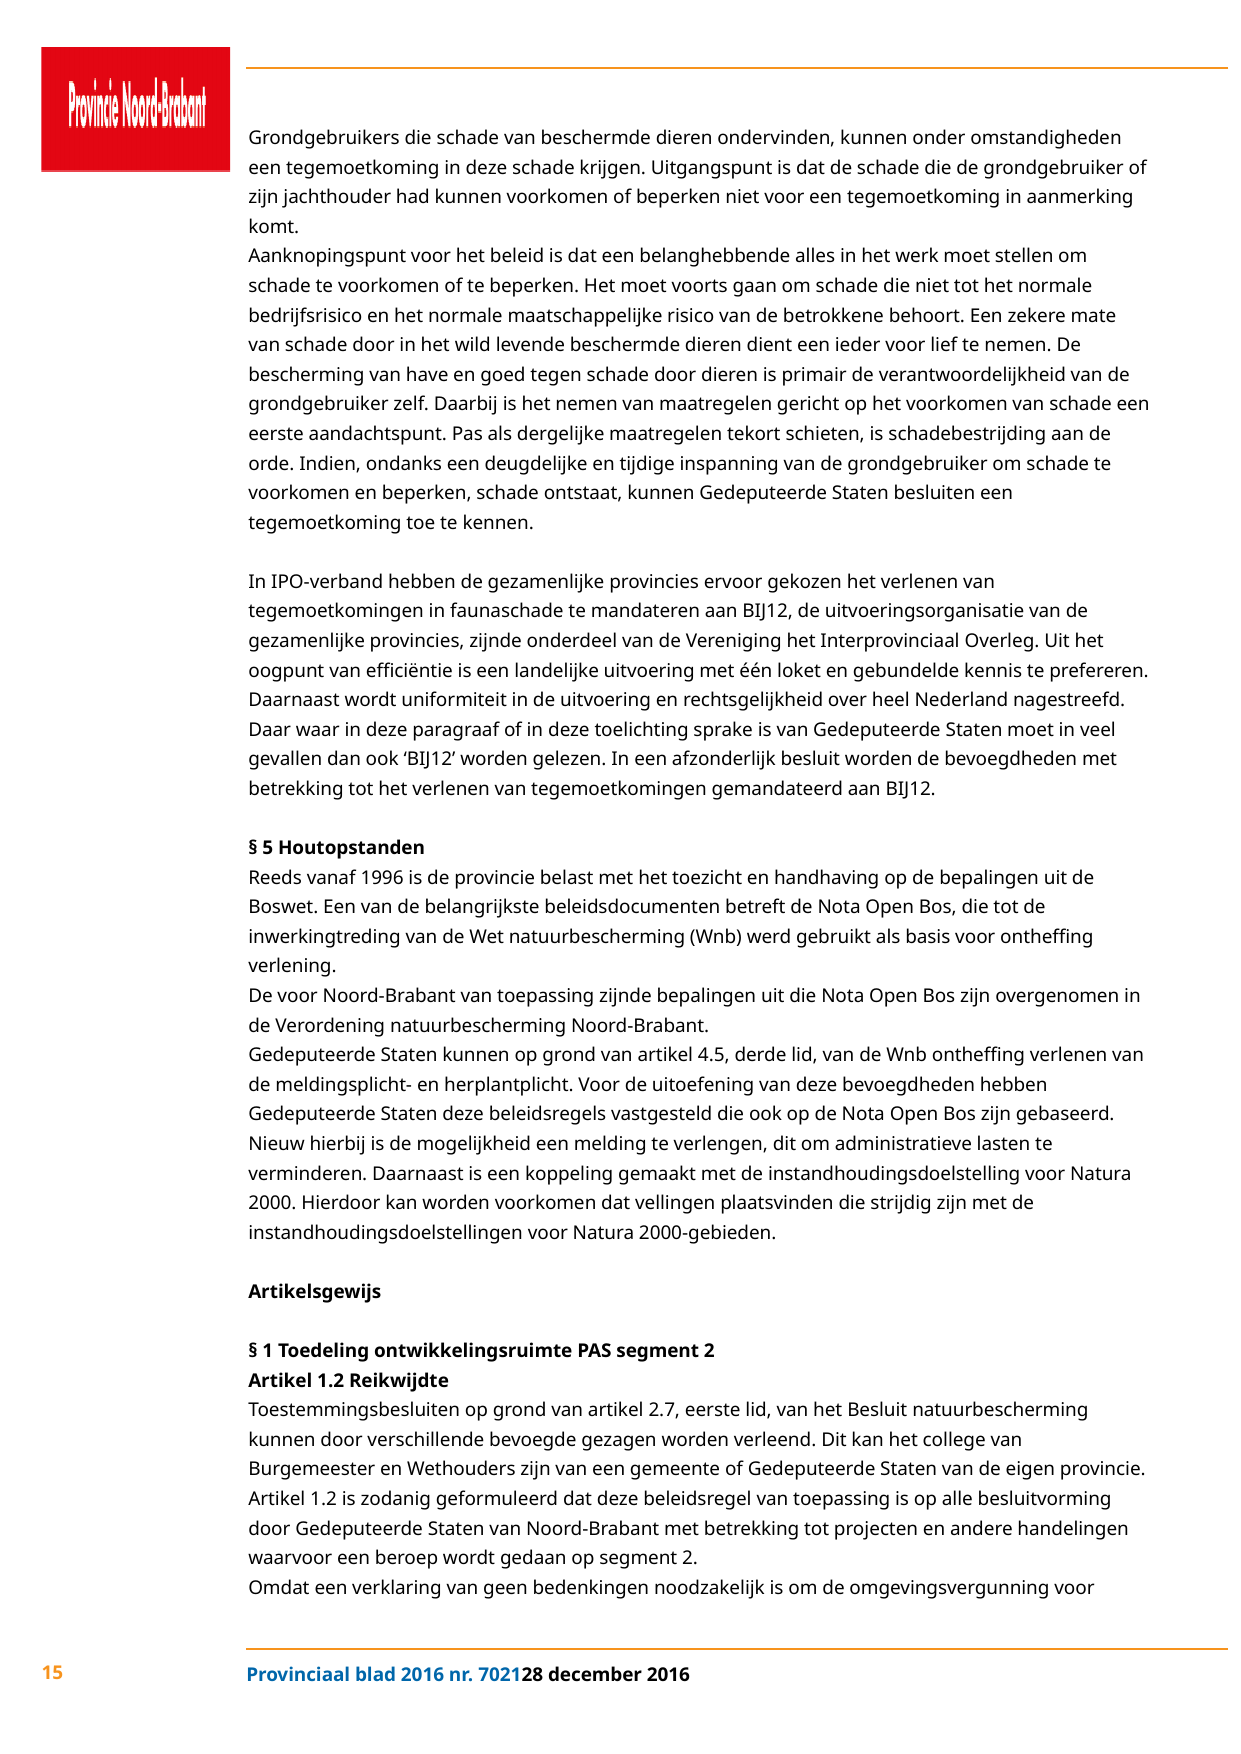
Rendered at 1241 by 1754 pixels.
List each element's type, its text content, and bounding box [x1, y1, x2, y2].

text Artikel 1.2 Reikwijdte [248, 1367, 1152, 1393]
text Reeds vanaf 1996 is de provincie belast met het toezicht en handhaving op de bepalingen uit de Boswet. Een van de belangrijkste beleidsdocumenten betreft de Nota Open Bos, die tot de inwerkingtreding van de Wet natuurbescherming (Wnb) werd gebruikt als basis voor ontheffing verlening. [248, 864, 1152, 978]
picture [41, 47, 231, 172]
text Omdat een verklaring van geen bedenkingen noodzakelijk is om de omgevingsvergunning voor [248, 1574, 1152, 1600]
text § 5 Houtopstanden [248, 834, 1152, 860]
text Toestemmingsbesluiten op grond van artikel 2.7, eerste lid, van het Besluit natuurbescherming kunnen door verschillende bevoegde gezagen worden verleend. Dit kan het college van Burgemeester en Wethouders zijn van een gemeente of Gedeputeerde Staten van de eigen provincie. Artikel 1.2 is zodanig geformuleerd dat deze beleidsregel van toepassing is op alle besluitvorming door Gedeputeerde Staten van Noord-Brabant met betrekking tot projecten en andere handelingen waarvoor een beroep wordt gedaan op segment 2. [248, 1396, 1152, 1570]
text Artikelsgewijs [248, 1278, 1152, 1304]
text Nieuw hierbij is de mogelijkheid een melding te verlengen, dit om administratieve lasten te verminderen. Daarnaast is een koppeling gemaakt met de instandhoudingsdoelstelling voor Natura 2000. Hierdoor kan worden voorkomen dat vellingen plaatsvinden die strijdig zijn met de instandhoudingsdoelstellingen voor Natura 2000-gebieden. [248, 1130, 1152, 1245]
text Grondgebruikers die schade van beschermde dieren ondervinden, kunnen onder omstandigheden een tegemoetkoming in deze schade krijgen. Uitgangspunt is dat de schade die de grondgebruiker of zijn jachthouder had kunnen voorkomen of beperken niet voor een tegemoetkoming in aanmerking komt. [248, 124, 1152, 239]
text In IPO-verband hebben de gezamenlijke provincies ervoor gekozen het verlenen van tegemoetkomingen in faunaschade te mandateren aan BIJ12, de uitvoeringsorganisatie van de gezamenlijke provincies, zijnde onderdeel van de Vereniging het Interprovinciaal Overleg. Uit het oogpunt van efficiëntie is een landelijke uitvoering met één loket en gebundelde kennis te prefereren. Daarnaast wordt uniformiteit in de uitvoering en rechtsgelijkheid over heel Nederland nagestreefd. Daar waar in deze paragraaf of in deze toelichting sprake is van Gedeputeerde Staten moet in veel gevallen dan ook ‘BIJ12’ worden gelezen. In een afzonderlijk besluit worden de bevoegdheden met betrekking tot het verlenen van tegemoetkomingen gemandateerd aan BIJ12. [248, 568, 1152, 801]
text Aanknopingspunt voor het beleid is dat een belanghebbende alles in het werk moet stellen om schade te voorkomen of te beperken. Het moet voorts gaan om schade die niet tot het normale bedrijfsrisico en het normale maatschappelijke risico van de betrokkene behoort. Een zekere mate van schade door in het wild levende beschermde dieren dient een ieder voor lief te nemen. De bescherming van have en goed tegen schade door dieren is primair de verantwoordelijkheid van de grondgebruiker zelf. Daarbij is het nemen van maatregelen gericht op het voorkomen van schade een eerste aandachtspunt. Pas als dergelijke maatregelen tekort schieten, is schadebestrijding aan de orde. Indien, ondanks een deugdelijke en tijdige inspanning van de grondgebruiker om schade te voorkomen en beperken, schade ontstaat, kunnen Gedeputeerde Staten besluiten een tegemoetkoming toe te kennen. [248, 243, 1152, 535]
text § 1 Toedeling ontwikkelingsruimte PAS segment 2 [248, 1337, 1152, 1363]
text De voor Noord-Brabant van toepassing zijnde bepalingen uit die Nota Open Bos zijn overgenomen in de Verordening natuurbescherming Noord-Brabant. [248, 982, 1152, 1038]
text Gedeputeerde Staten kunnen op grond van artikel 4.5, derde lid, van de Wnb ontheffing verlenen van de meldingsplicht- en herplantplicht. Voor de uitoefening van deze bevoegdheden hebben Gedeputeerde Staten deze beleidsregels vastgesteld die ook op de Nota Open Bos zijn gebaseerd. [248, 1041, 1152, 1126]
